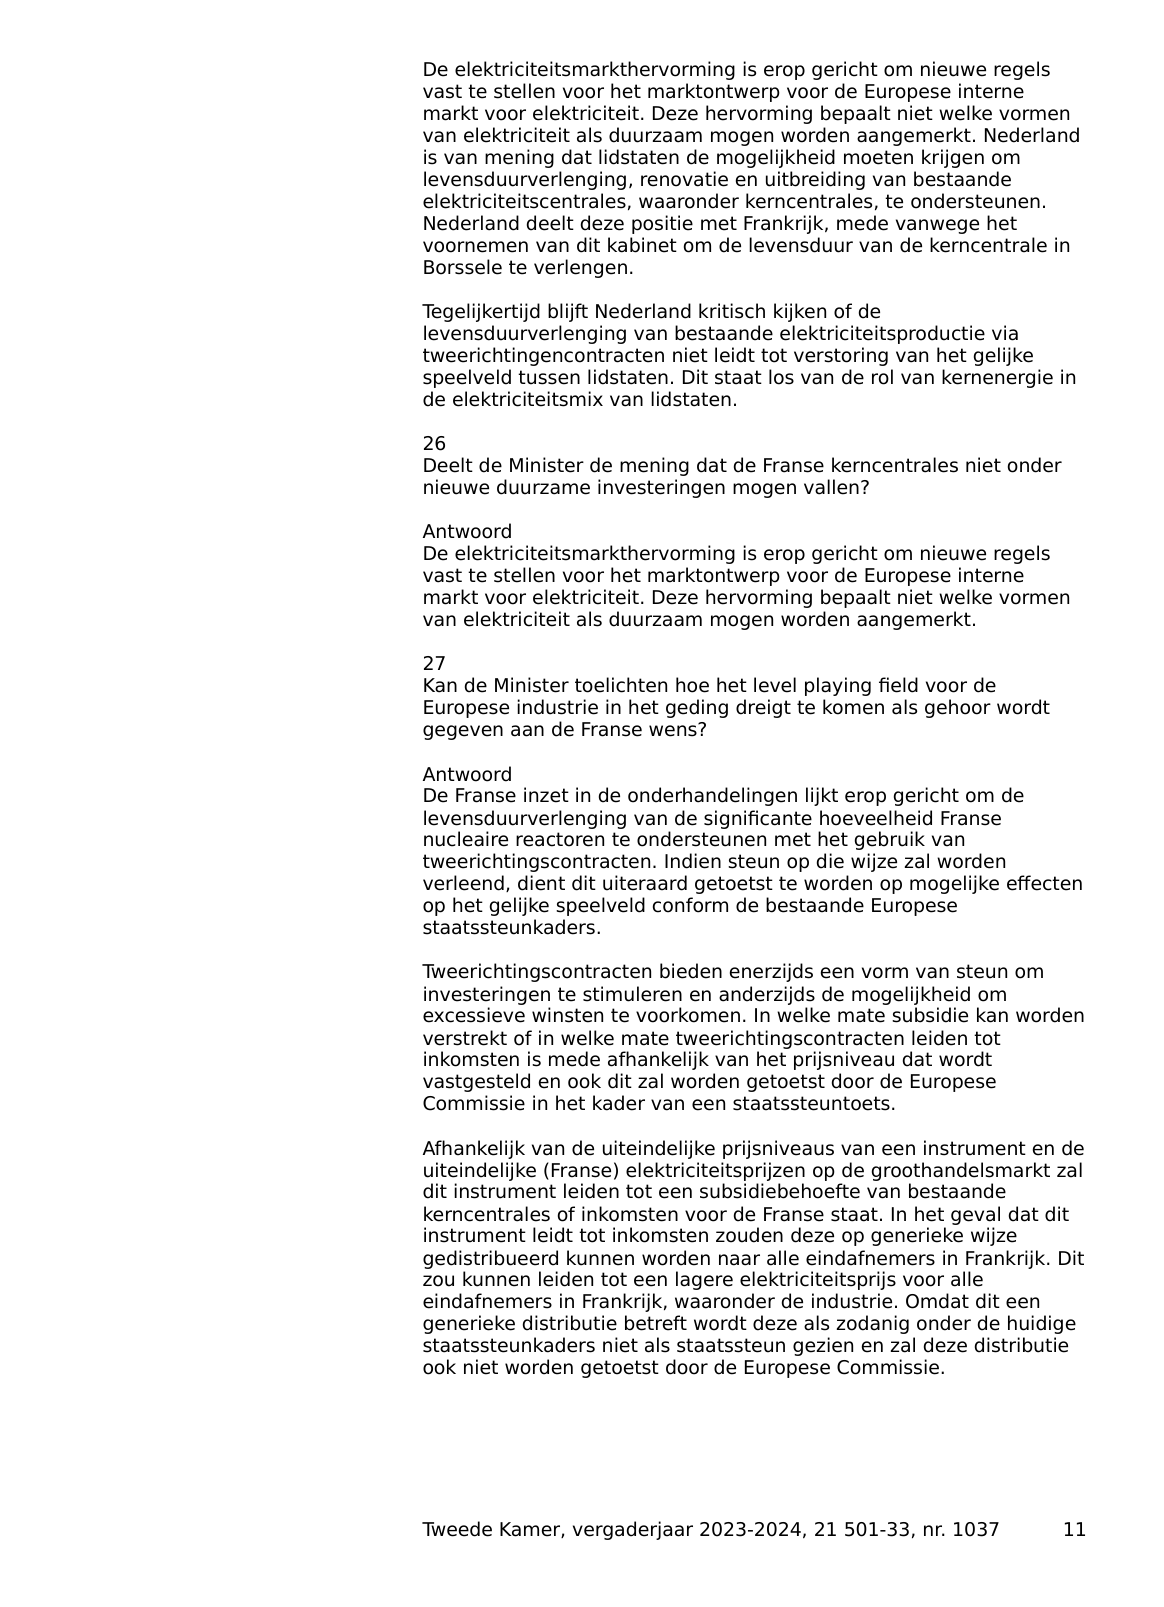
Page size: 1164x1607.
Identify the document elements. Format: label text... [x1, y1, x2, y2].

text De elektriciteitsmarkthervorming is erop gericht om nieuwe regels vast te stellen voor het marktontwerp voor de Europese interne markt voor elektriciteit. Deze hervorming bepaalt niet welke vormen van elektriciteit als duurzaam mogen worden aangemerkt. [422, 543, 1087, 631]
text 27 [422, 653, 1087, 675]
text Afhankelijk van de uiteindelijke prijsniveaus van een instrument en de uiteindelijke (Franse) elektriciteitsprijzen op de groothandelsmarkt zal dit instrument leiden tot een subsidiebehoefte van bestaande kerncentrales of inkomsten voor de Franse staat. In het geval dat dit instrument leidt tot inkomsten zouden deze op generieke wijze gedistribueerd kunnen worden naar alle eindafnemers in Frankrijk. Dit zou kunnen leiden tot een lagere elektriciteitsprijs voor alle eindafnemers in Frankrijk, waaronder de industrie. Omdat dit een generieke distributie betreft wordt deze als zodanig onder de huidige staatssteunkaders niet als staatssteun gezien en zal deze distributie ook niet worden getoetst door de Europese Commissie. [422, 1137, 1087, 1379]
text De elektriciteitsmarkthervorming is erop gericht om nieuwe regels vast te stellen voor het marktontwerp voor de Europese interne markt voor elektriciteit. Deze hervorming bepaalt niet welke vormen van elektriciteit als duurzaam mogen worden aangemerkt. Nederland is van mening dat lidstaten de mogelijkheid moeten krijgen om levensduurverlenging, renovatie en uitbreiding van bestaande elektriciteitscentrales, waaronder kerncentrales, te ondersteunen. Nederland deelt deze positie met Frankrijk, mede vanwege het voornemen van dit kabinet om de levensduur van de kerncentrale in Borssele te verlengen. [422, 59, 1087, 279]
text De Franse inzet in de onderhandelingen lijkt erop gericht om de levensduurverlenging van de significante hoeveelheid Franse nucleaire reactoren te ondersteunen met het gebruik van tweerichtingscontracten. Indien steun op die wijze zal worden verleend, dient dit uiteraard getoetst te worden op mogelijke effecten op het gelijke speelveld conform de bestaande Europese staatssteunkaders. [422, 785, 1087, 939]
text Antwoord [422, 521, 1087, 543]
text 26 [422, 433, 1087, 455]
text Deelt de Minister de mening dat de Franse kerncentrales niet onder nieuwe duurzame investeringen mogen vallen? [422, 455, 1087, 499]
text Tweerichtingscontracten bieden enerzijds een vorm van steun om investeringen te stimuleren en anderzijds de mogelijkheid om excessieve winsten te voorkomen. In welke mate subsidie kan worden verstrekt of in welke mate tweerichtingscontracten leiden tot inkomsten is mede afhankelijk van het prijsniveau dat wordt vastgesteld en ook dit zal worden getoetst door de Europese Commissie in het kader van een staatssteuntoets. [422, 961, 1087, 1115]
text Kan de Minister toelichten hoe het level playing field voor de Europese industrie in het geding dreigt te komen als gehoor wordt gegeven aan de Franse wens? [422, 675, 1087, 741]
text Tegelijkertijd blijft Nederland kritisch kijken of de levensduurverlenging van bestaande elektriciteitsproductie via tweerichtingencontracten niet leidt tot verstoring van het gelijke speelveld tussen lidstaten. Dit staat los van de rol van kernenergie in de elektriciteitsmix van lidstaten. [422, 301, 1087, 411]
text Antwoord [422, 763, 1087, 785]
